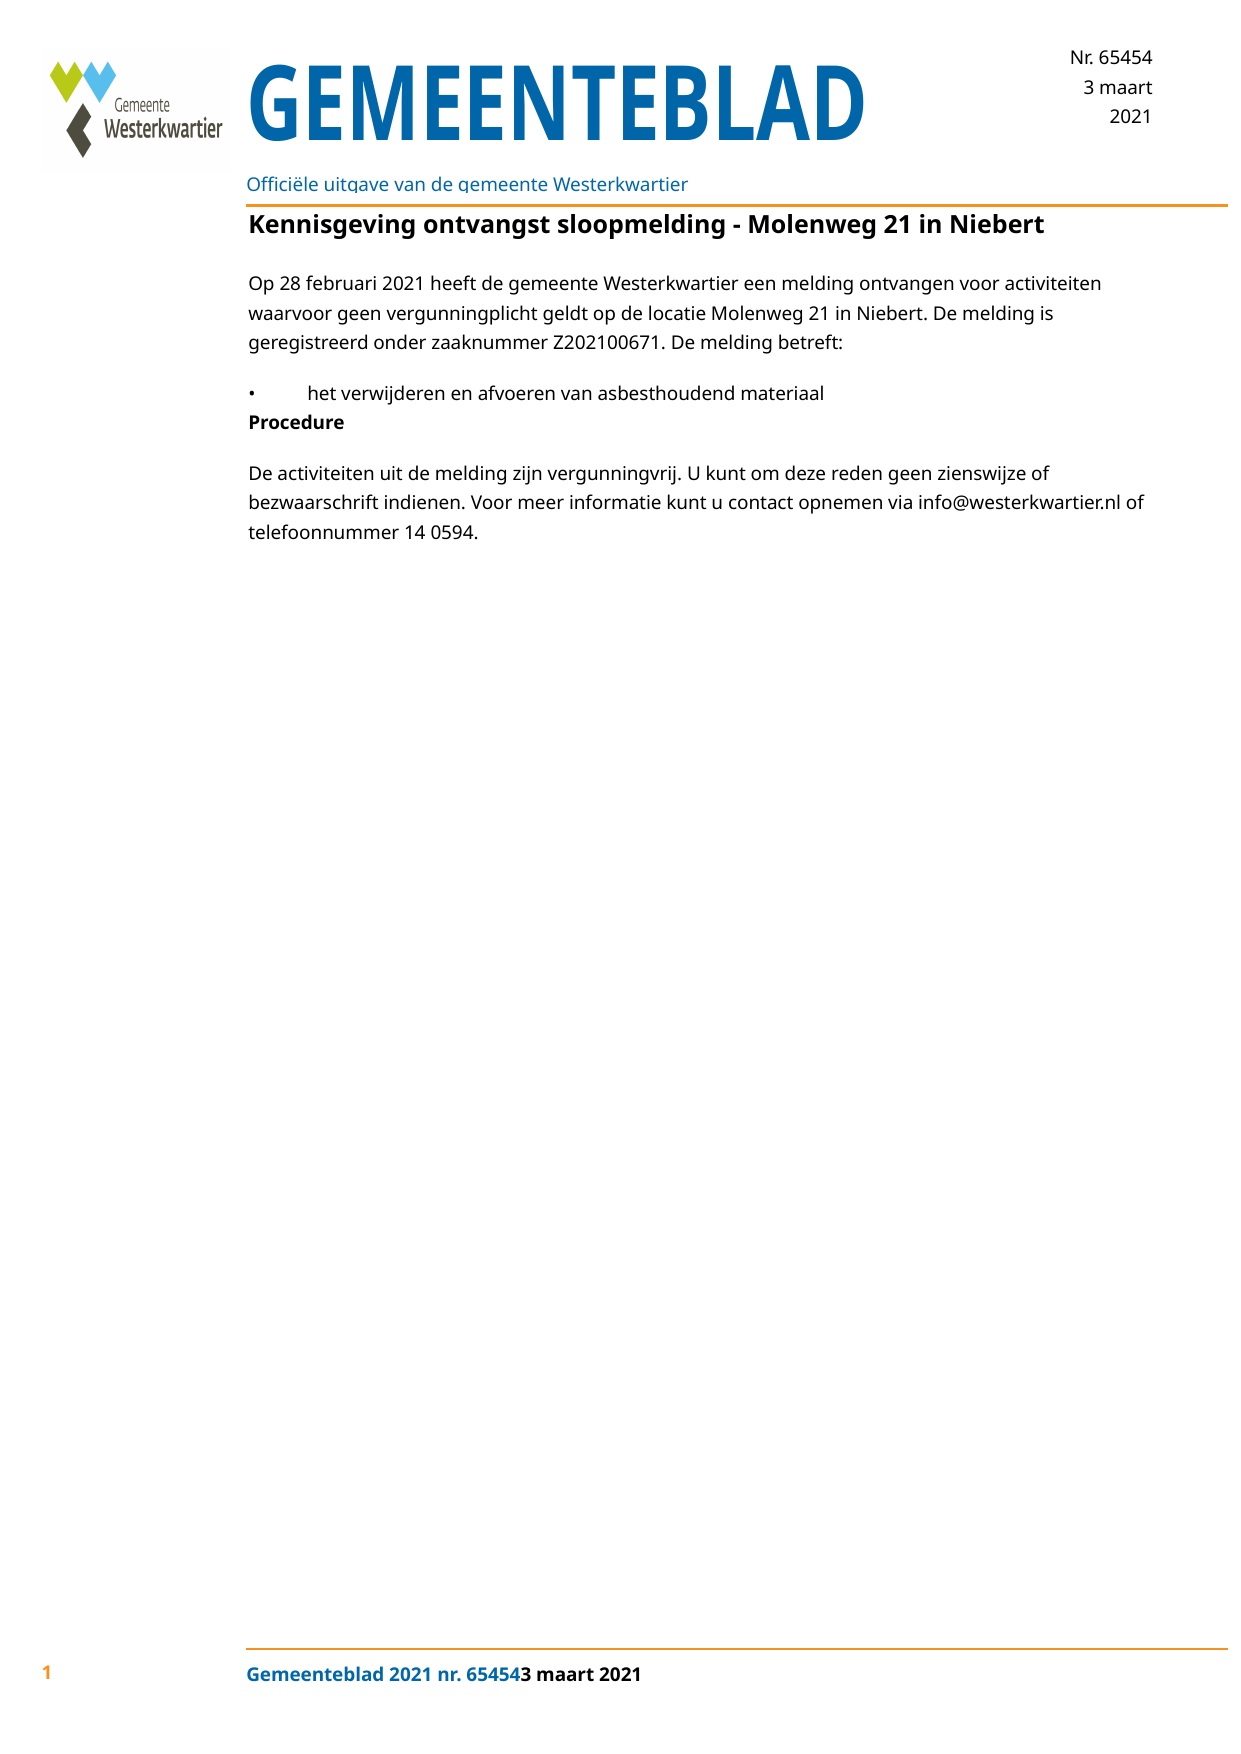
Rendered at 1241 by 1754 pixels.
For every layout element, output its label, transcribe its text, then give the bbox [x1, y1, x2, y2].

text Procedure [248, 409, 1152, 435]
text Op 28 februari 2021 heeft de gemeente Westerkwartier een melding ontvangen voor activiteiten waarvoor geen vergunningplicht geldt op de locatie Molenweg 21 in Niebert. De melding is geregistreerd onder zaaknummer Z202100671. De melding betreft: [248, 270, 1152, 355]
text Kennisgeving ontvangst sloopmelding - Molenweg 21 in Niebert [248, 207, 1152, 241]
picture [41, 47, 231, 172]
list het verwijderen en afvoeren van asbesthoudend materiaal [248, 380, 1152, 406]
text De activiteiten uit de melding zijn vergunningvrij. U kunt om deze reden geen zienswijze of bezwaarschrift indienen. Voor meer informatie kunt u contact opnemen via info@westerkwartier.nl of telefoonnummer 14 0594. [248, 460, 1152, 545]
